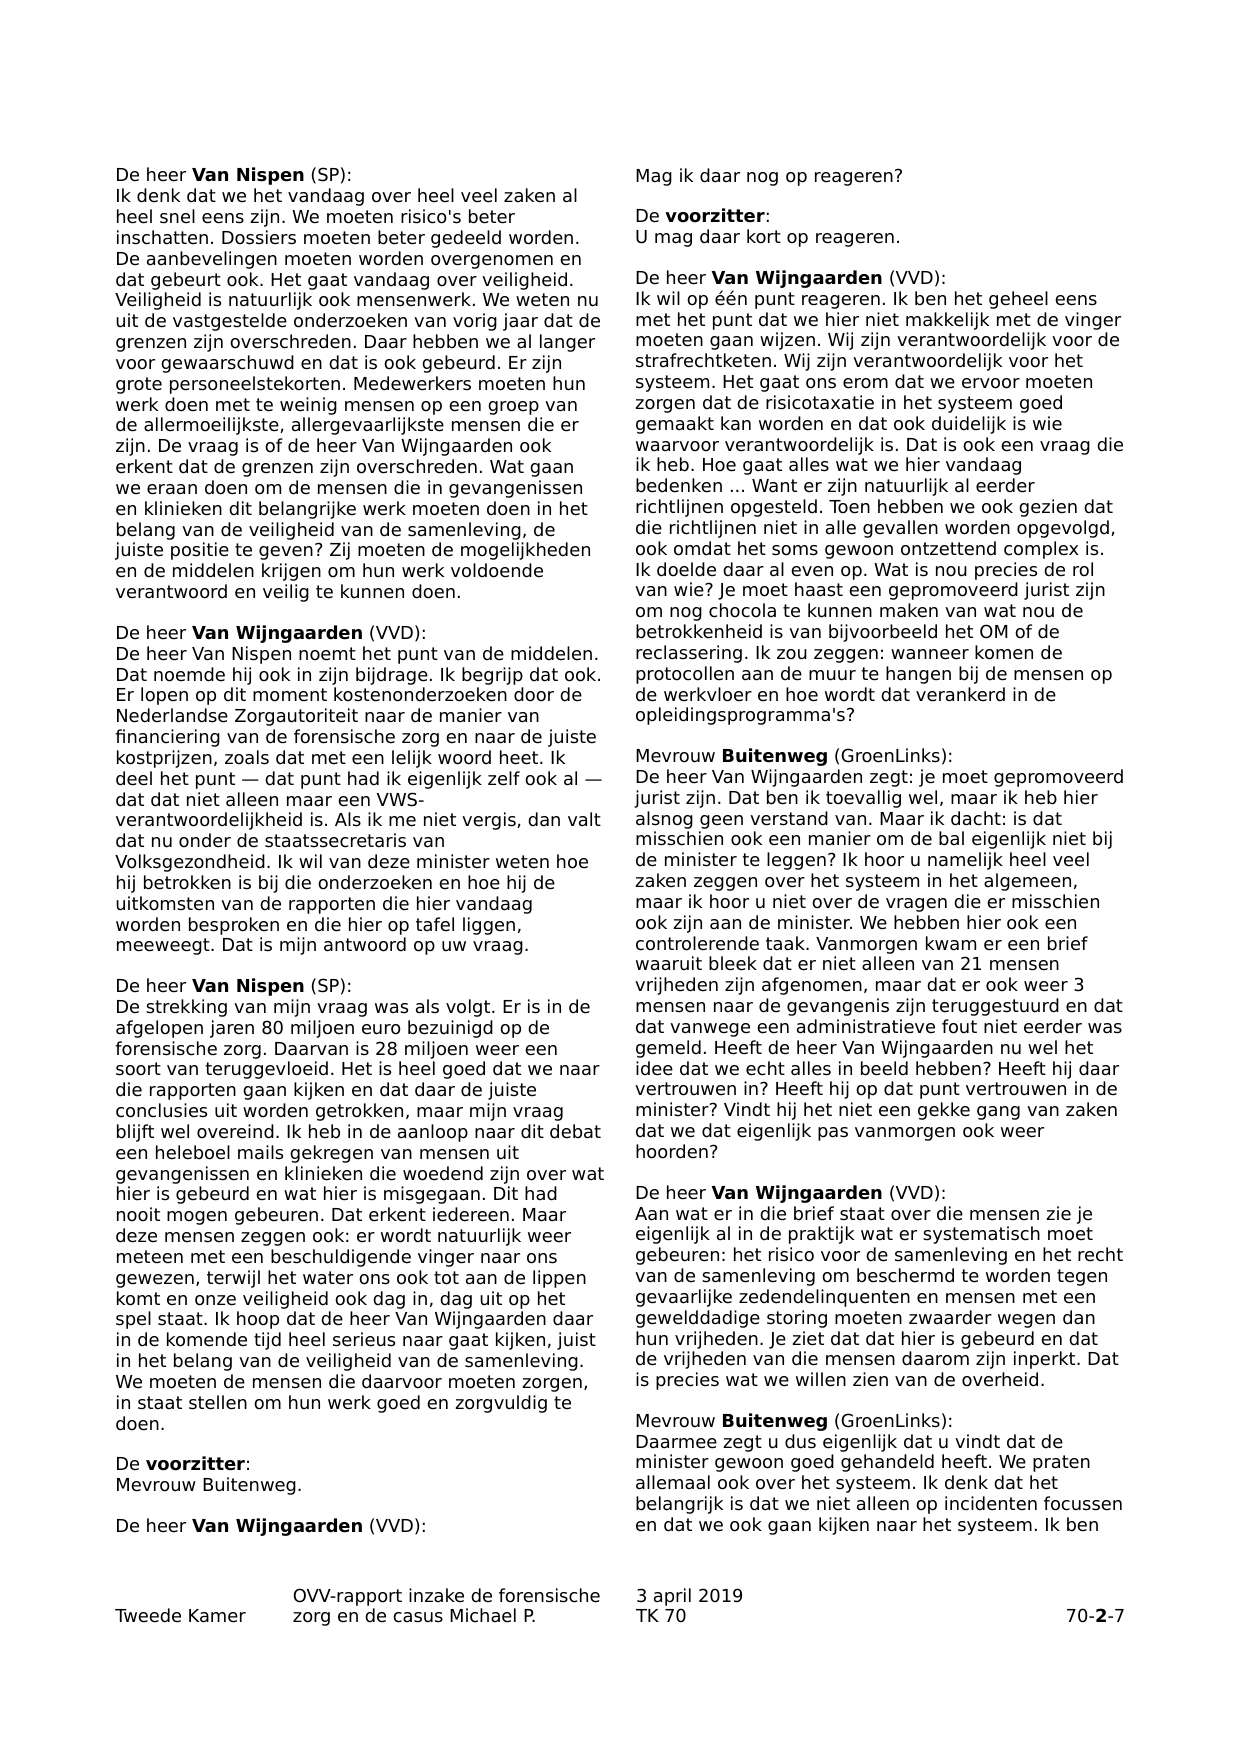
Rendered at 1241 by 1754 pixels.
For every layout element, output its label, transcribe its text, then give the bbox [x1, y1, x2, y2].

text Mevrouw Buitenweg (GroenLinks): [635, 1411, 1125, 1431]
text De heer Van Wijngaarden zegt: je moet gepromoveerd jurist zijn. Dat ben ik toevallig wel, maar ik heb hier alsnog geen verstand van. Maar ik dacht: is dat misschien ook een manier om de bal eigenlijk niet bij de minister te leggen? Ik hoor u namelijk heel veel zaken zeggen over het systeem in het algemeen, maar ik hoor u niet over de vragen die er misschien ook zijn aan de minister. We hebben hier ook een controlerende taak. Vanmorgen kwam er een brief waaruit bleek dat er niet alleen van 21 mensen vrijheden zijn afgenomen, maar dat er ook weer 3 mensen naar de gevangenis zijn teruggestuurd en dat dat vanwege een administratieve fout niet eerder was gemeld. Heeft de heer Van Wijngaarden nu wel het idee dat we echt alles in beeld hebben? Heeft hij daar vertrouwen in? Heeft hij op dat punt vertrouwen in de minister? Vindt hij het niet een gekke gang van zaken dat we dat eigenlijk pas vanmorgen ook weer hoorden? [635, 767, 1125, 1162]
text Mevrouw Buitenweg. [115, 1475, 605, 1496]
text De heer Van Wijngaarden (VVD): [115, 623, 605, 643]
text Daarmee zegt u dus eigenlijk dat u vindt dat de minister gewoon goed gehandeld heeft. We praten allemaal ook over het systeem. Ik denk dat het belangrijk is dat we niet alleen op incidenten focussen en dat we ook gaan kijken naar het systeem. Ik ben [635, 1431, 1125, 1536]
text Aan wat er in die brief staat over die mensen zie je eigenlijk al in de praktijk wat er systematisch moet gebeuren: het risico voor de samenleving en het recht van de samenleving om beschermd te worden tegen gevaarlijke zedendelinquenten en mensen met een gewelddadige storing moeten zwaarder wegen dan hun vrijheden. Je ziet dat dat hier is gebeurd en dat de vrijheden van die mensen daarom zijn inperkt. Dat is precies wat we willen zien van de overheid. [635, 1203, 1125, 1391]
text Mevrouw Buitenweg (GroenLinks): [635, 746, 1125, 767]
text Ik denk dat we het vandaag over heel veel zaken al heel snel eens zijn. We moeten risico's beter inschatten. Dossiers moeten beter gedeeld worden. De aanbevelingen moeten worden overgenomen en dat gebeurt ook. Het gaat vandaag over veiligheid. Veiligheid is natuurlijk ook mensenwerk. We weten nu uit de vastgestelde onderzoeken van vorig jaar dat de grenzen zijn overschreden. Daar hebben we al langer voor gewaarschuwd en dat is ook gebeurd. Er zijn grote personeelstekorten. Medewerkers moeten hun werk doen met te weinig mensen op een groep van de allermoeilijkste, allergevaarlijkste mensen die er zijn. De vraag is of de heer Van Wijngaarden ook erkent dat de grenzen zijn overschreden. Wat gaan we eraan doen om de mensen die in gevangenissen en klinieken dit belangrijke werk moeten doen in het belang van de veiligheid van de samenleving, de juiste positie te geven? Zij moeten de mogelijkheden en de middelen krijgen om hun werk voldoende verantwoord en veilig te kunnen doen. [115, 186, 605, 603]
text De strekking van mijn vraag was als volgt. Er is in de afgelopen jaren 80 miljoen euro bezuinigd op de forensische zorg. Daarvan is 28 miljoen weer een soort van teruggevloeid. Het is heel goed dat we naar die rapporten gaan kijken en dat daar de juiste conclusies uit worden getrokken, maar mijn vraag blijft wel overeind. Ik heb in de aanloop naar dit debat een heleboel mails gekregen van mensen uit gevangenissen en klinieken die woedend zijn over wat hier is gebeurd en wat hier is misgegaan. Dit had nooit mogen gebeuren. Dat erkent iedereen. Maar deze mensen zeggen ook: er wordt natuurlijk weer meteen met een beschuldigende vinger naar ons gewezen, terwijl het water ons ook tot aan de lippen komt en onze veiligheid ook dag in, dag uit op het spel staat. Ik hoop dat de heer Van Wijngaarden daar in de komende tijd heel serieus naar gaat kijken, juist in het belang van de veiligheid van de samenleving. We moeten de mensen die daarvoor moeten zorgen, in staat stellen om hun werk goed en zorgvuldig te doen. [115, 997, 605, 1434]
text De voorzitter: [635, 206, 1125, 227]
text De heer Van Nispen (SP): [115, 976, 605, 997]
text Mag ik daar nog op reageren? [635, 165, 1125, 186]
text De heer Van Nispen (SP): [115, 165, 605, 186]
text De heer Van Wijngaarden (VVD): [635, 268, 1125, 288]
text Ik wil op één punt reageren. Ik ben het geheel eens met het punt dat we hier niet makkelijk met de vinger moeten gaan wijzen. Wij zijn verantwoordelijk voor de strafrechtketen. Wij zijn verantwoordelijk voor het systeem. Het gaat ons erom dat we ervoor moeten zorgen dat de risicotaxatie in het systeem goed gemaakt kan worden en dat ook duidelijk is wie waarvoor verantwoordelijk is. Dat is ook een vraag die ik heb. Hoe gaat alles wat we hier vandaag bedenken ... Want er zijn natuurlijk al eerder richtlijnen opgesteld. Toen hebben we ook gezien dat die richtlijnen niet in alle gevallen worden opgevolgd, ook omdat het soms gewoon ontzettend complex is. Ik doelde daar al even op. Wat is nou precies de rol van wie? Je moet haast een gepromoveerd jurist zijn om nog chocola te kunnen maken van wat nou de betrokkenheid is van bijvoorbeeld het OM of de reclassering. Ik zou zeggen: wanneer komen de protocollen aan de muur te hangen bij de mensen op de werkvloer en hoe wordt dat verankerd in de opleidingsprogramma's? [635, 288, 1125, 726]
text De heer Van Wijngaarden (VVD): [115, 1516, 605, 1536]
text De voorzitter: [115, 1454, 605, 1475]
text De heer Van Wijngaarden (VVD): [635, 1182, 1125, 1203]
text De heer Van Nispen noemt het punt van de middelen. Dat noemde hij ook in zijn bijdrage. Ik begrijp dat ook. Er lopen op dit moment kostenonderzoeken door de Nederlandse Zorgautoriteit naar de manier van financiering van de forensische zorg en naar de juiste kostprijzen, zoals dat met een lelijk woord heet. Ik deel het punt — dat punt had ik eigenlijk zelf ook al — dat dat niet alleen maar een VWS-verantwoordelijkheid is. Als ik me niet vergis, dan valt dat nu onder de staatssecretaris van Volksgezondheid. Ik wil van deze minister weten hoe hij betrokken is bij die onderzoeken en hoe hij de uitkomsten van de rapporten die hier vandaag worden besproken en die hier op tafel liggen, meeweegt. Dat is mijn antwoord op uw vraag. [115, 643, 605, 956]
text U mag daar kort op reageren. [635, 227, 1125, 248]
